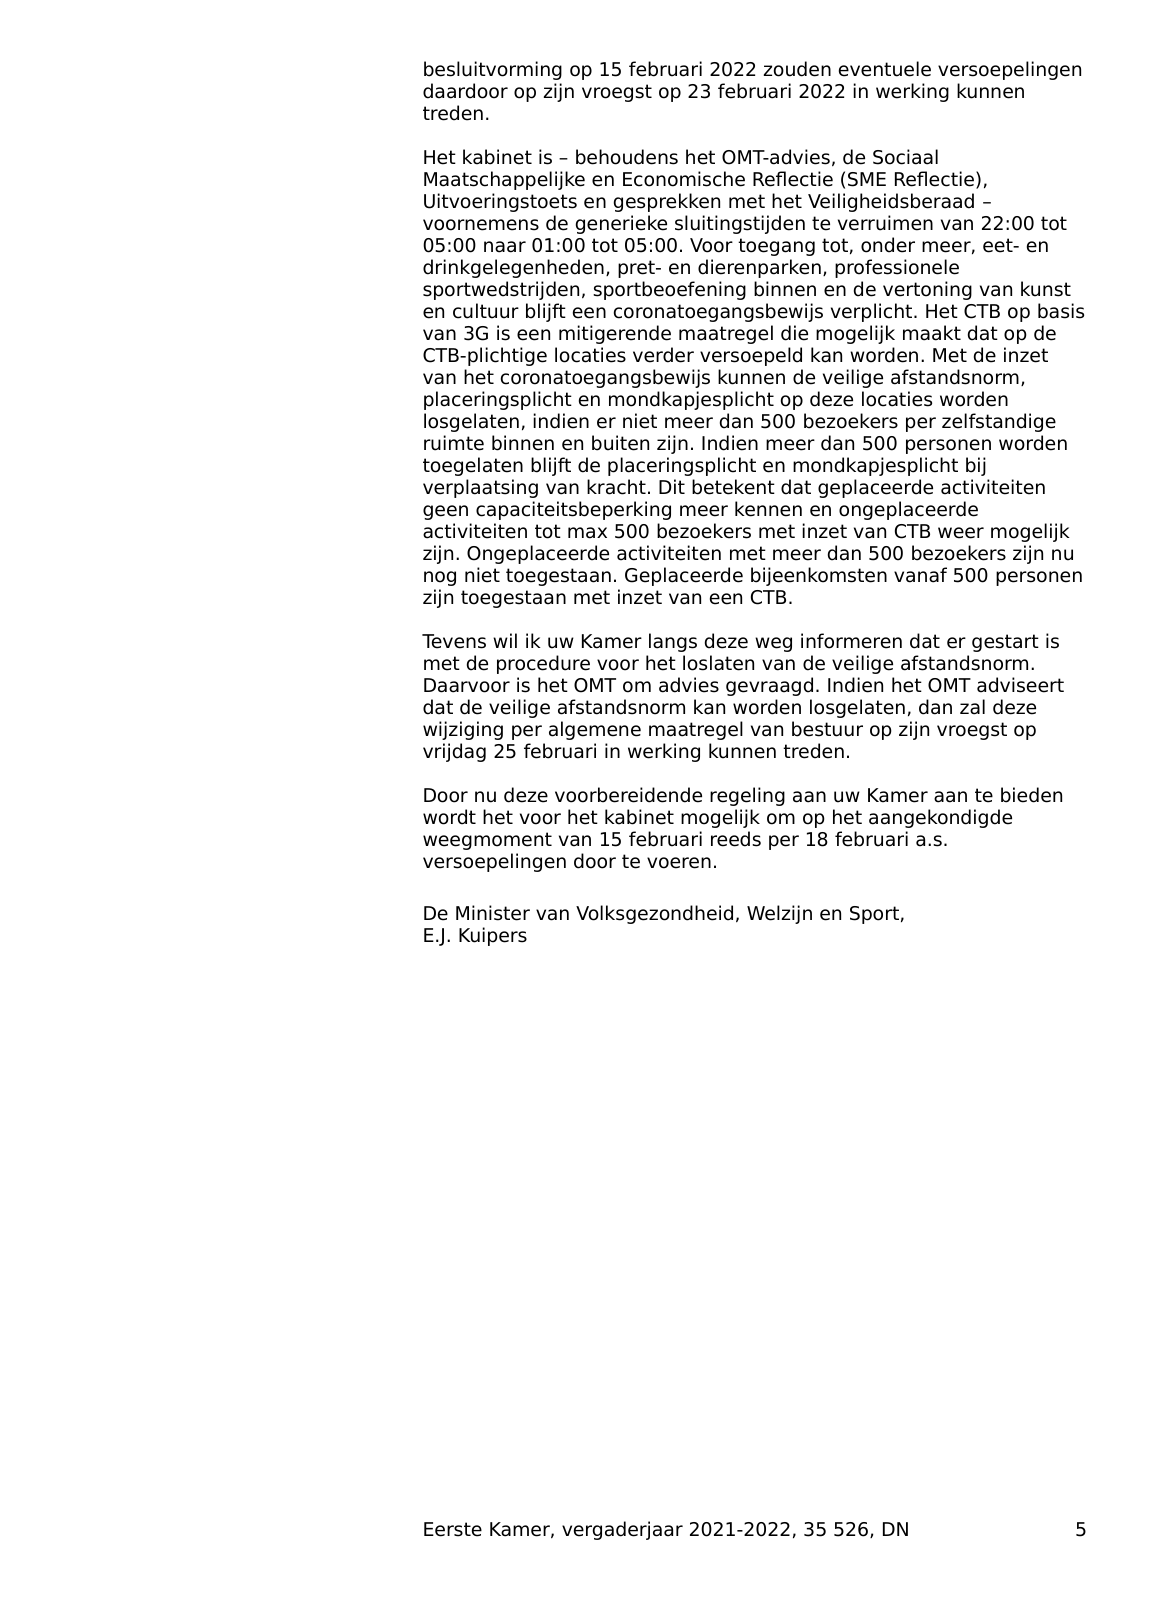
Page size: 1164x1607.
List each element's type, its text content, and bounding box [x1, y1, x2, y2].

text Het kabinet is – behoudens het OMT-advies, de Sociaal Maatschappelijke en Economische Reflectie (SME Reflectie), Uitvoeringstoets en gesprekken met het Veiligheidsberaad – voornemens de generieke sluitingstijden te verruimen van 22:00 tot 05:00 naar 01:00 tot 05:00. Voor toegang tot, onder meer, eet- en drinkgelegenheden, pret- en dierenparken, professionele sportwedstrijden, sportbeoefening binnen en de vertoning van kunst en cultuur blijft een coronatoegangsbewijs verplicht. Het CTB op basis van 3G is een mitigerende maatregel die mogelijk maakt dat op de CTB-plichtige locaties verder versoepeld kan worden. Met de inzet van het coronatoegangsbewijs kunnen de veilige afstandsnorm, placeringsplicht en mondkapjesplicht op deze locaties worden losgelaten, indien er niet meer dan 500 bezoekers per zelfstandige ruimte binnen en buiten zijn. Indien meer dan 500 personen worden toegelaten blijft de placeringsplicht en mondkapjesplicht bij verplaatsing van kracht. Dit betekent dat geplaceerde activiteiten geen capaciteitsbeperking meer kennen en ongeplaceerde activiteiten tot max 500 bezoekers met inzet van CTB weer mogelijk zijn. Ongeplaceerde activiteiten met meer dan 500 bezoekers zijn nu nog niet toegestaan. Geplaceerde bijeenkomsten vanaf 500 personen zijn toegestaan met inzet van een CTB. [422, 147, 1087, 609]
text De Minister van Volksgezondheid, Welzijn en Sport, E.J. Kuipers [422, 903, 1087, 947]
text besluitvorming op 15 februari 2022 zouden eventuele versoepelingen daardoor op zijn vroegst op 23 februari 2022 in werking kunnen treden. [422, 59, 1087, 125]
text Tevens wil ik uw Kamer langs deze weg informeren dat er gestart is met de procedure voor het loslaten van de veilige afstandsnorm. Daarvoor is het OMT om advies gevraagd. Indien het OMT adviseert dat de veilige afstandsnorm kan worden losgelaten, dan zal deze wijziging per algemene maatregel van bestuur op zijn vroegst op vrijdag 25 februari in werking kunnen treden. [422, 631, 1087, 763]
text Door nu deze voorbereidende regeling aan uw Kamer aan te bieden wordt het voor het kabinet mogelijk om op het aangekondigde weegmoment van 15 februari reeds per 18 februari a.s. versoepelingen door te voeren. [422, 785, 1087, 873]
